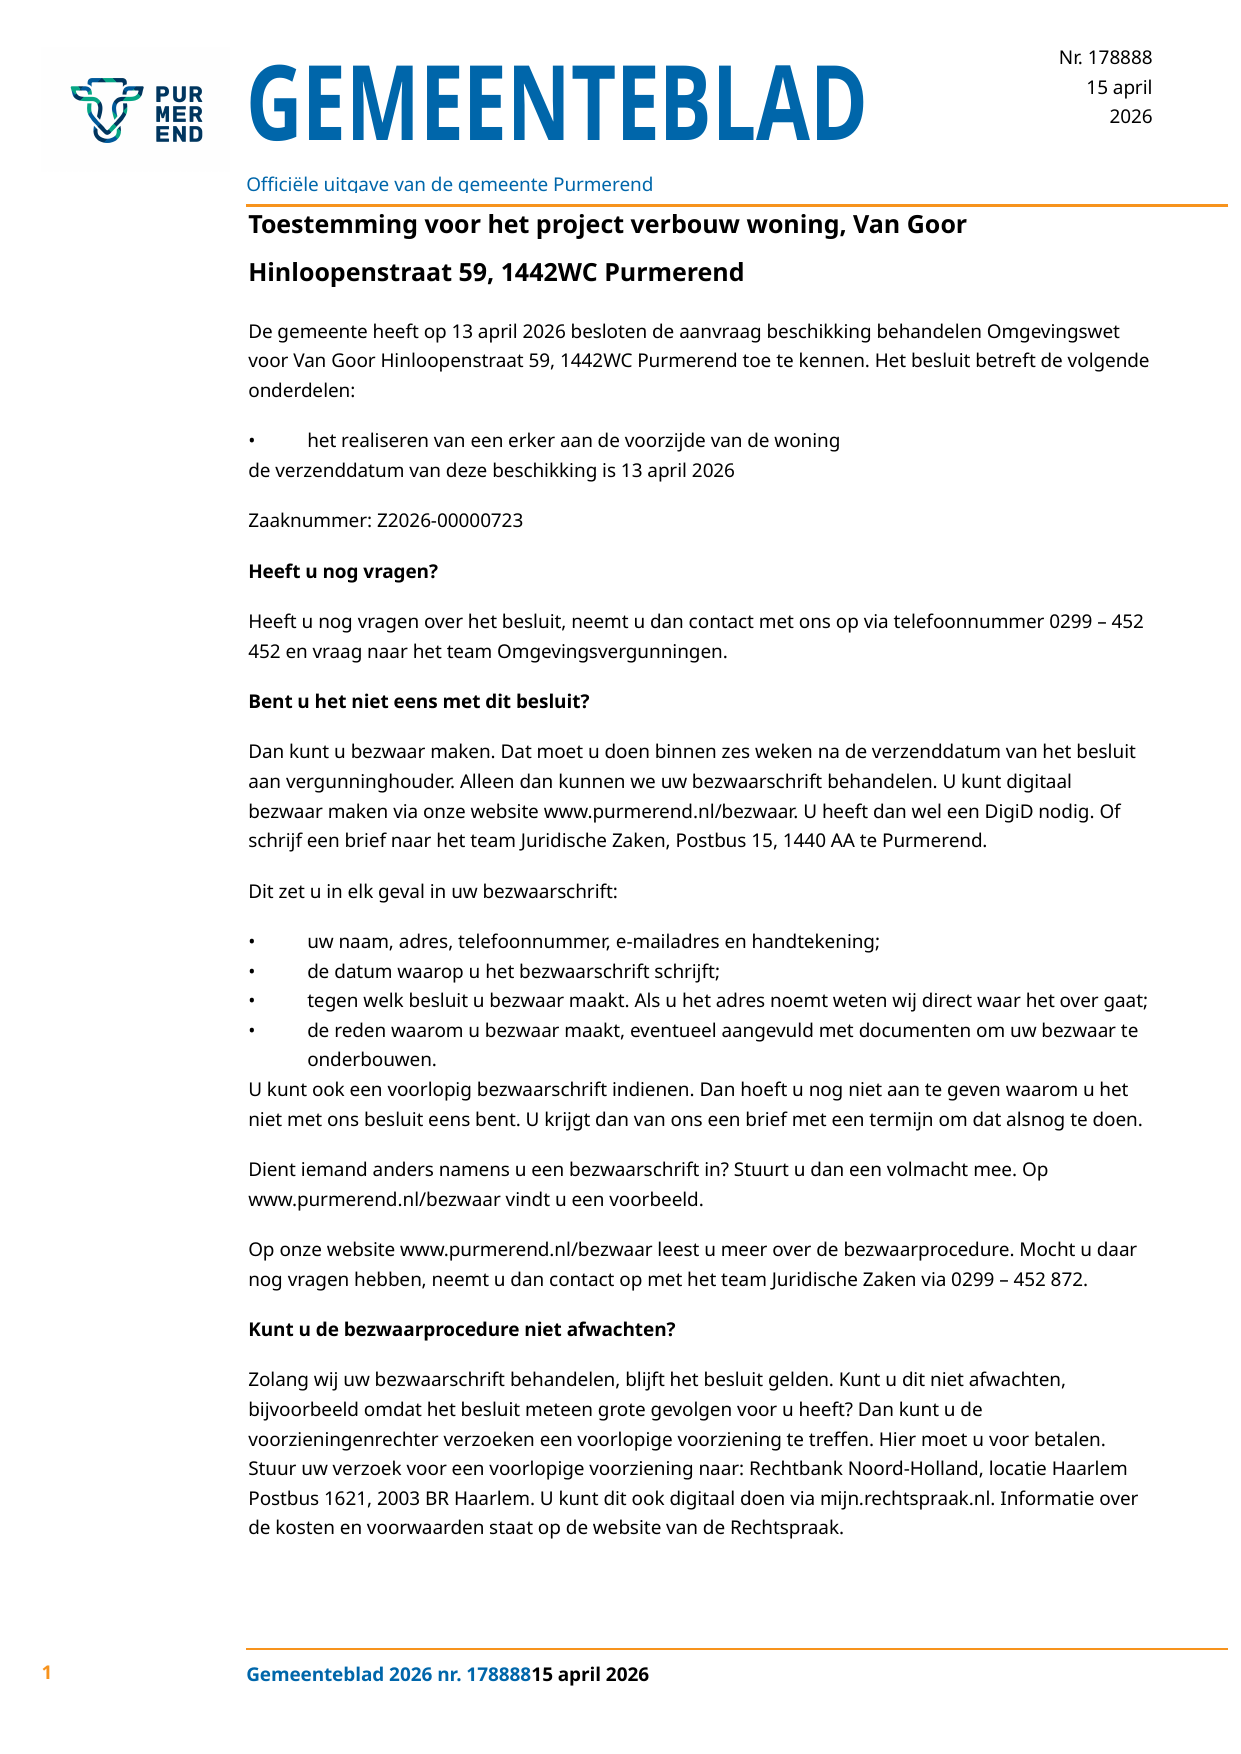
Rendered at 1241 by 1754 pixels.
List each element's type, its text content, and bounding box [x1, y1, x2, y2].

list tegen welk besluit u bezwaar maakt. Als u het adres noemt weten wij direct waar het over gaat; [248, 987, 1152, 1013]
list het realiseren van een erker aan de voorzijde van de woning [248, 427, 1152, 453]
list de reden waarom u bezwaar maakt, eventueel aangevuld met documenten om uw bezwaar te onderbouwen. [248, 1017, 1152, 1072]
text Zolang wij uw bezwaarschrift behandelen, blijft het besluit gelden. Kunt u dit niet afwachten, bijvoorbeeld omdat het besluit meteen grote gevolgen voor u heeft? Dan kunt u de voorzieningenrechter verzoeken een voorlopige voorziening te treffen. Hier moet u voor betalen. Stuur uw verzoek voor een voorlopige voorziening naar: Rechtbank Noord-Holland, locatie Haarlem Postbus 1621, 2003 BR Haarlem. U kunt dit ook digitaal doen via mijn.rechtspraak.nl. Informatie over de kosten en voorwaarden staat op de website van de Rechtspraak. [248, 1367, 1152, 1540]
text Kunt u de bezwaarprocedure niet afwachten? [248, 1316, 1152, 1342]
text Dit zet u in elk geval in uw bezwaarschrift: [248, 878, 1152, 904]
text U kunt ook een voorlopig bezwaarschrift indienen. Dan hoeft u nog niet aan te geven waarom u het niet met ons besluit eens bent. U krijgt dan van ons een brief met een termijn om dat alsnog te doen. [248, 1076, 1152, 1132]
picture [41, 47, 231, 172]
list de datum waarop u het bezwaarschrift schrijft; [248, 958, 1152, 984]
text Zaaknummer: Z2026-00000723 [248, 507, 1152, 533]
text Heeft u nog vragen? [248, 558, 1152, 584]
text de verzenddatum van deze beschikking is 13 april 2026 [248, 457, 1152, 483]
text Dient iemand anders namens u een bezwaarschrift in? Stuurt u dan een volmacht mee. Op www.purmerend.nl/bezwaar vindt u een voorbeeld. [248, 1156, 1152, 1212]
text Toestemming voor het project verbouw woning, Van Goor Hinloopenstraat 59, 1442WC Purmerend [248, 207, 1152, 288]
text Heeft u nog vragen over het besluit, neemt u dan contact met ons op via telefoonnummer 0299 – 452 452 en vraag naar het team Omgevingsvergunningen. [248, 608, 1152, 664]
text De gemeente heeft op 13 april 2026 besloten de aanvraag beschikking behandelen Omgevingswet voor Van Goor Hinloopenstraat 59, 1442WC Purmerend toe te kennen. Het besluit betreft de volgende onderdelen: [248, 318, 1152, 403]
text Dan kunt u bezwaar maken. Dat moet u doen binnen zes weken na de verzenddatum van het besluit aan vergunninghouder. Alleen dan kunnen we uw bezwaarschrift behandelen. U kunt digitaal bezwaar maken via onze website www.purmerend.nl/bezwaar. U heeft dan wel een DigiD nodig. Of schrijf een brief naar het team Juridische Zaken, Postbus 15, 1440 AA te Purmerend. [248, 739, 1152, 853]
text Bent u het niet eens met dit besluit? [248, 688, 1152, 714]
text Op onze website www.purmerend.nl/bezwaar leest u meer over de bezwaarprocedure. Mocht u daar nog vragen hebben, neemt u dan contact op met het team Juridische Zaken via 0299 – 452 872. [248, 1236, 1152, 1292]
list uw naam, adres, telefoonnummer, e-mailadres en handtekening; [248, 928, 1152, 954]
